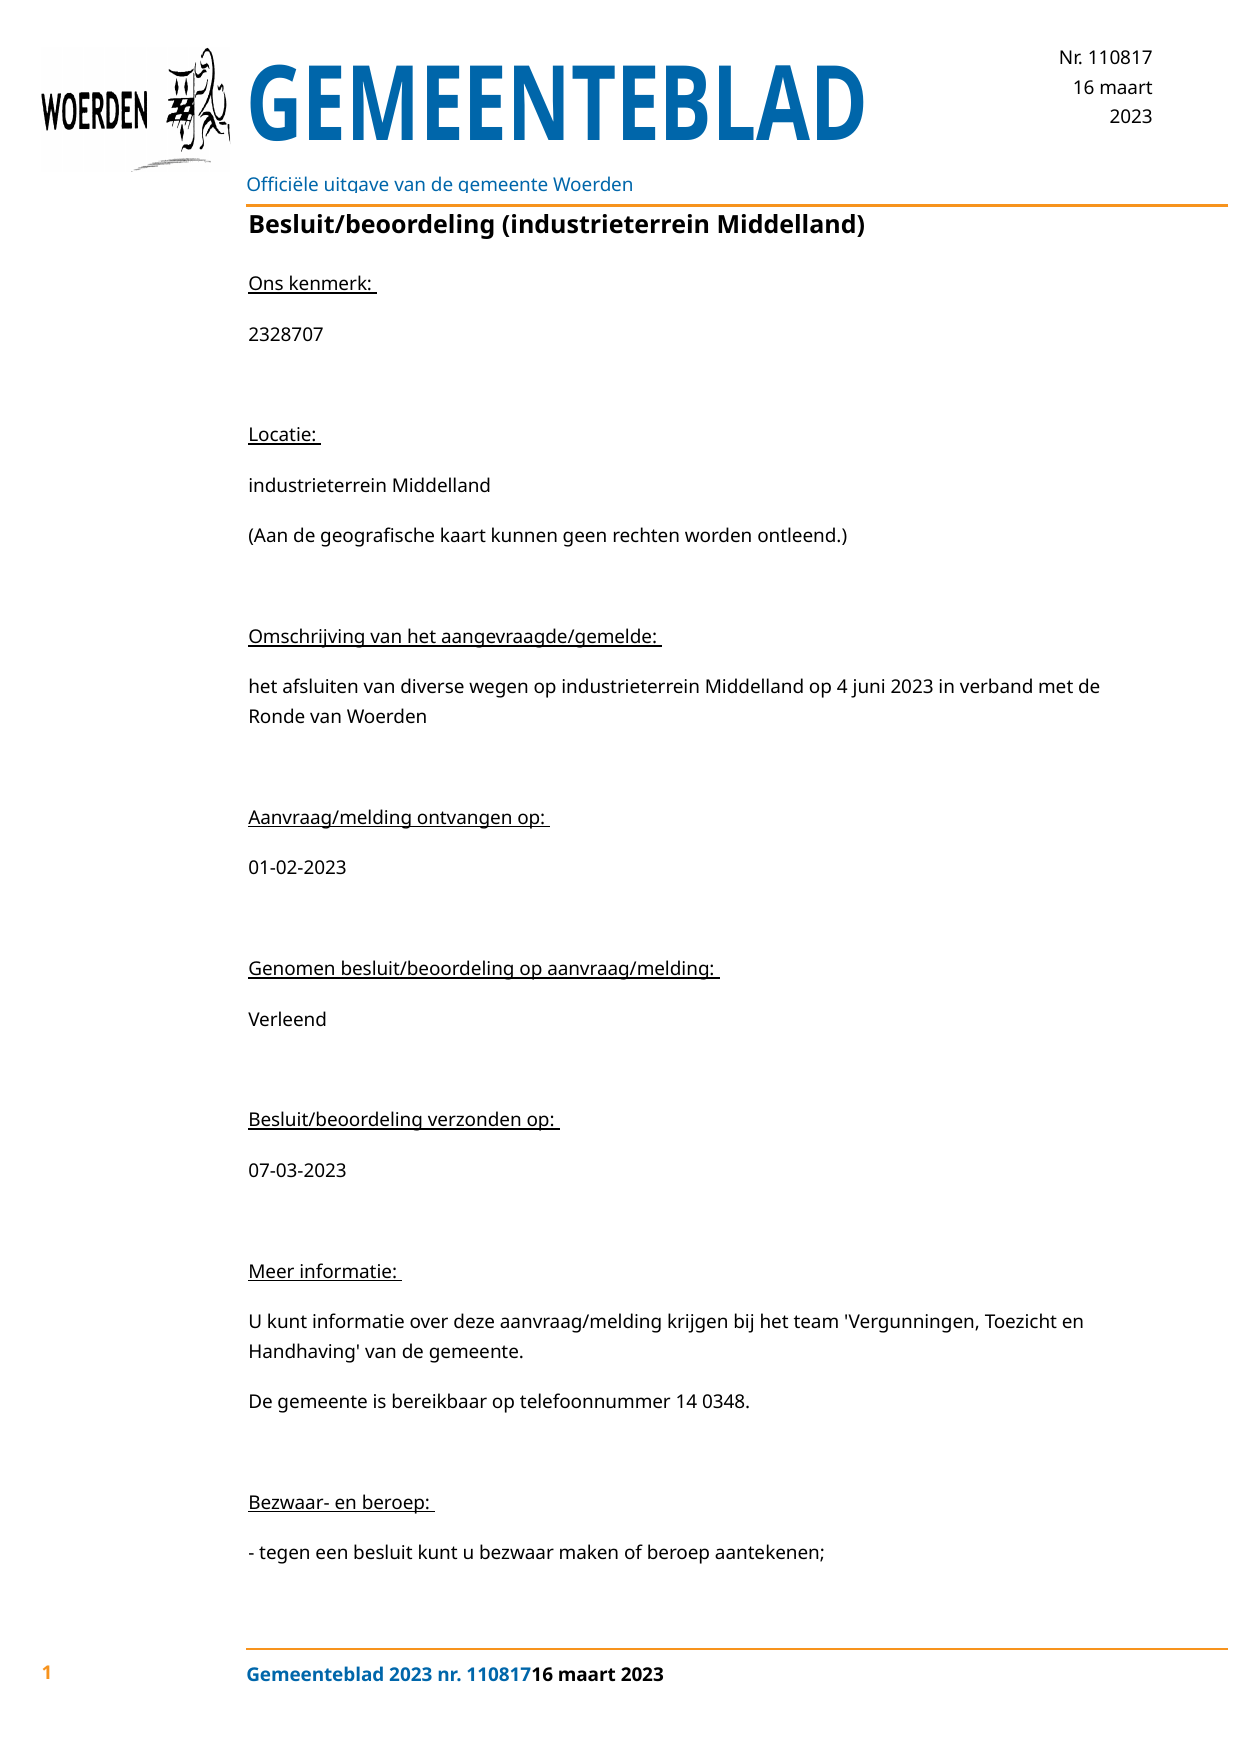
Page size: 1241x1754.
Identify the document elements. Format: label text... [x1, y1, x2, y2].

text Besluit/beoordeling (industrieterrein Middelland) [248, 207, 1152, 241]
picture [41, 47, 231, 172]
text (Aan de geografische kaart kunnen geen rechten worden ontleend.) [248, 522, 1152, 548]
text Ons kenmerk: [248, 270, 1152, 296]
text 07-03-2023 [248, 1157, 1152, 1183]
text Omschrijving van het aangevraagde/gemelde: [248, 623, 1152, 649]
text De gemeente is bereikbaar op telefoonnummer 14 0348. [248, 1388, 1152, 1414]
text Bezwaar- en beroep: [248, 1489, 1152, 1515]
text Besluit/beoordeling verzonden op: [248, 1107, 1152, 1132]
text Verleend [248, 1006, 1152, 1031]
text industrieterrein Middelland [248, 472, 1152, 498]
text Aanvraag/melding ontvangen op: [248, 804, 1152, 830]
text 2328707 [248, 321, 1152, 346]
text Meer informatie: [248, 1258, 1152, 1283]
text het afsluiten van diverse wegen op industrieterrein Middelland op 4 juni 2023 in verband met de Ronde van Woerden [248, 674, 1152, 729]
text Locatie: [248, 422, 1152, 447]
text - tegen een besluit kunt u bezwaar maken of beroep aantekenen; [248, 1539, 1152, 1565]
text 01-02-2023 [248, 854, 1152, 880]
text U kunt informatie over deze aanvraag/melding krijgen bij het team 'Vergunningen, Toezicht en Handhaving' van de gemeente. [248, 1308, 1152, 1363]
text Genomen besluit/beoordeling op aanvraag/melding: [248, 955, 1152, 981]
